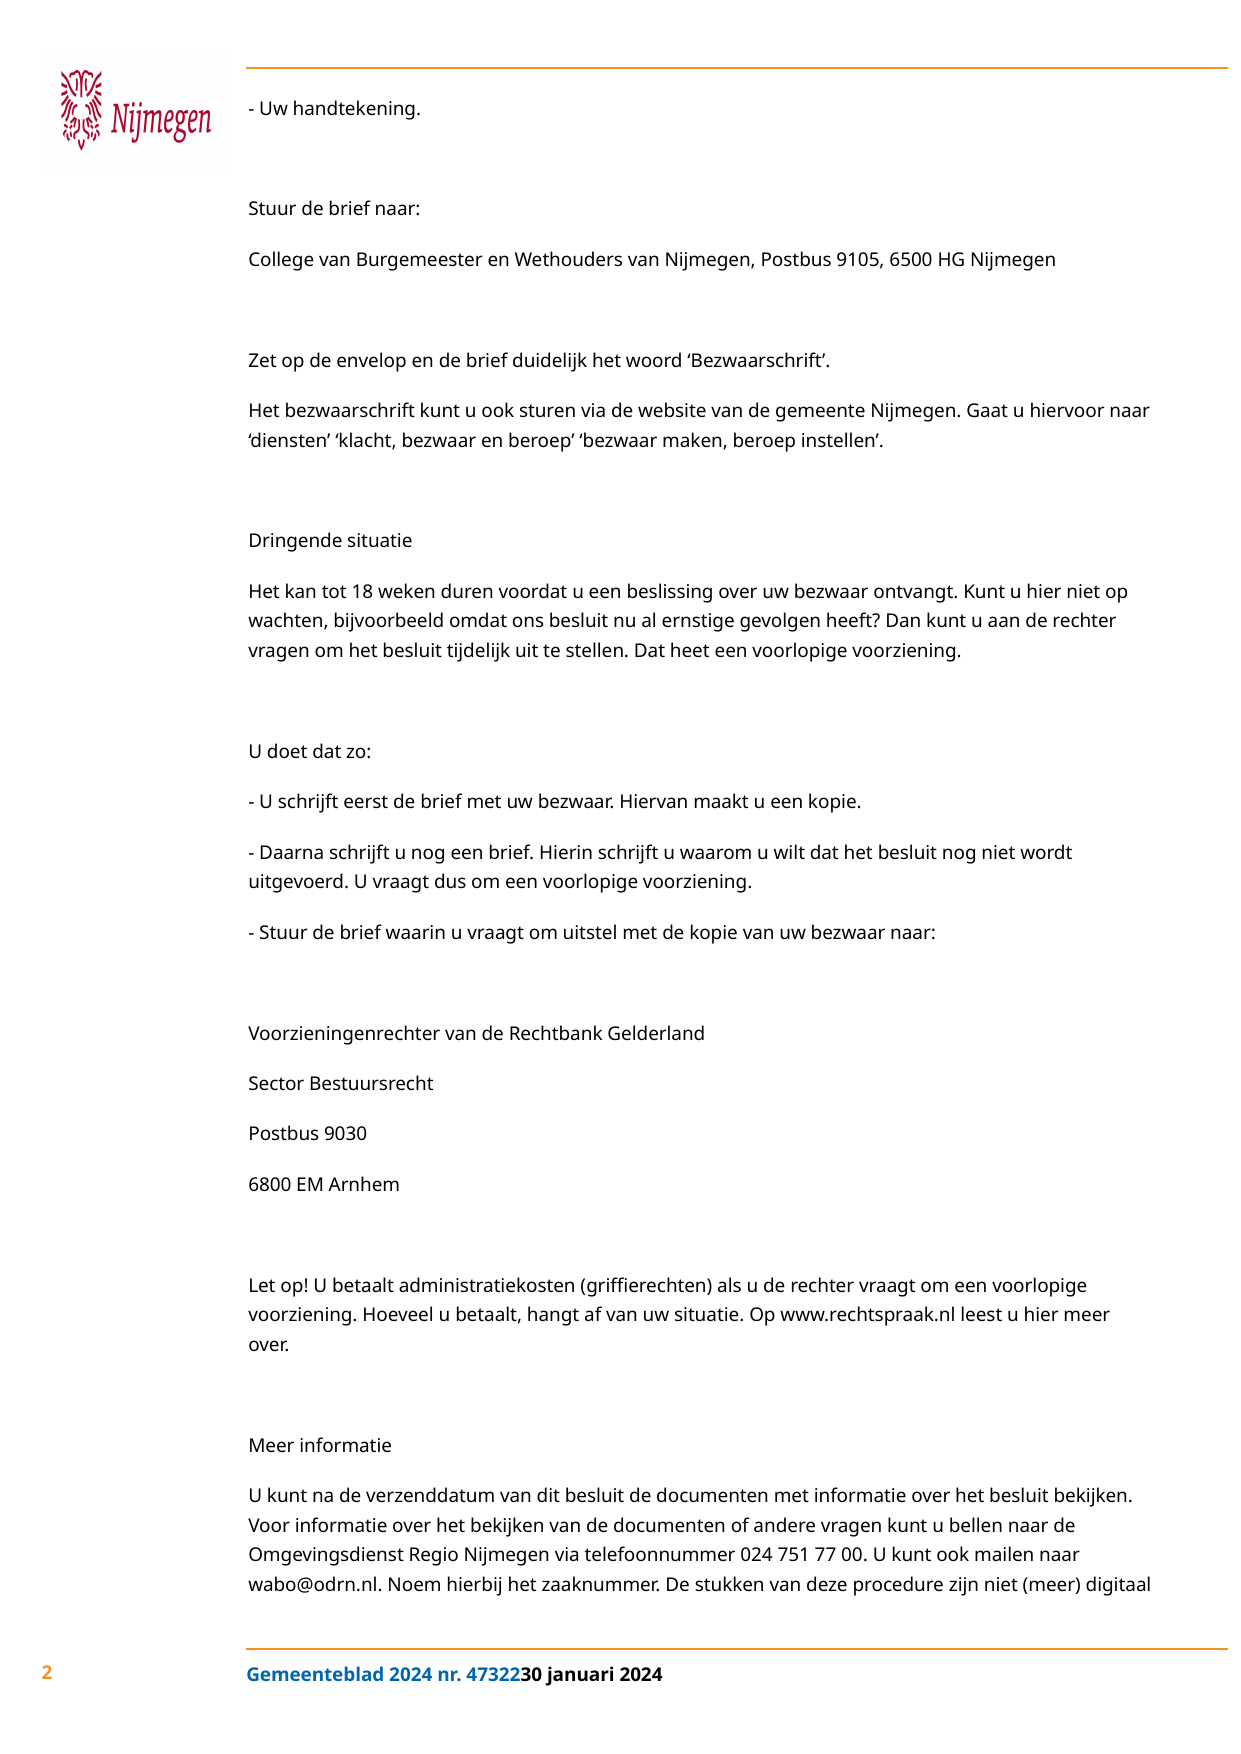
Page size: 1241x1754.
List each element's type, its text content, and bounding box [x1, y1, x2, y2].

text Het kan tot 18 weken duren voordat u een beslissing over uw bezwaar ontvangt. Kunt u hier niet op wachten, bijvoorbeeld omdat ons besluit nu al ernstige gevolgen heeft? Dan kunt u aan de rechter vragen om het besluit tijdelijk uit te stellen. Dat heet een voorlopige voorziening. [248, 578, 1152, 663]
picture [41, 47, 231, 172]
text U kunt na de verzenddatum van dit besluit de documenten met informatie over het besluit bekijken. Voor informatie over het bekijken van de documenten of andere vragen kunt u bellen naar de Omgevingsdienst Regio Nijmegen via telefoonnummer 024 751 77 00. U kunt ook mailen naar wabo@odrn.nl. Noem hierbij het zaaknummer. De stukken van deze procedure zijn niet (meer) digitaal [248, 1482, 1152, 1597]
text Stuur de brief naar: [248, 196, 1152, 221]
text 6800 EM Arnhem [248, 1171, 1152, 1197]
text Het bezwaarschrift kunt u ook sturen via de website van de gemeente Nijmegen. Gaat u hiervoor naar ‘diensten’ ‘klacht, bezwaar en beroep’ ‘bezwaar maken, beroep instellen’. [248, 397, 1152, 453]
text Let op! U betaalt administratiekosten (griffierechten) als u de rechter vraagt om een voorlopige voorziening. Hoeveel u betaalt, hangt af van uw situatie. Op www.rechtspraak.nl leest u hier meer over. [248, 1272, 1152, 1357]
text - Daarna schrijft u nog een brief. Hierin schrijft u waarom u wilt dat het besluit nog niet wordt uitgevoerd. U vraagt dus om een voorlopige voorziening. [248, 839, 1152, 894]
text Voorzieningenrechter van de Rechtbank Gelderland [248, 1020, 1152, 1046]
text - Uw handtekening. [248, 95, 1152, 121]
text U doet dat zo: [248, 738, 1152, 764]
text Postbus 9030 [248, 1121, 1152, 1146]
text College van Burgemeester en Wethouders van Nijmegen, Postbus 9105, 6500 HG Nijmegen [248, 246, 1152, 272]
text Meer informatie [248, 1432, 1152, 1458]
text Sector Bestuursrecht [248, 1070, 1152, 1096]
text Zet op de envelop en de brief duidelijk het woord ‘Bezwaarschrift’. [248, 347, 1152, 373]
text - U schrijft eerst de brief met uw bezwaar. Hiervan maakt u een kopie. [248, 788, 1152, 814]
text Dringende situatie [248, 528, 1152, 553]
text - Stuur de brief waarin u vraagt om uitstel met de kopie van uw bezwaar naar: [248, 919, 1152, 945]
